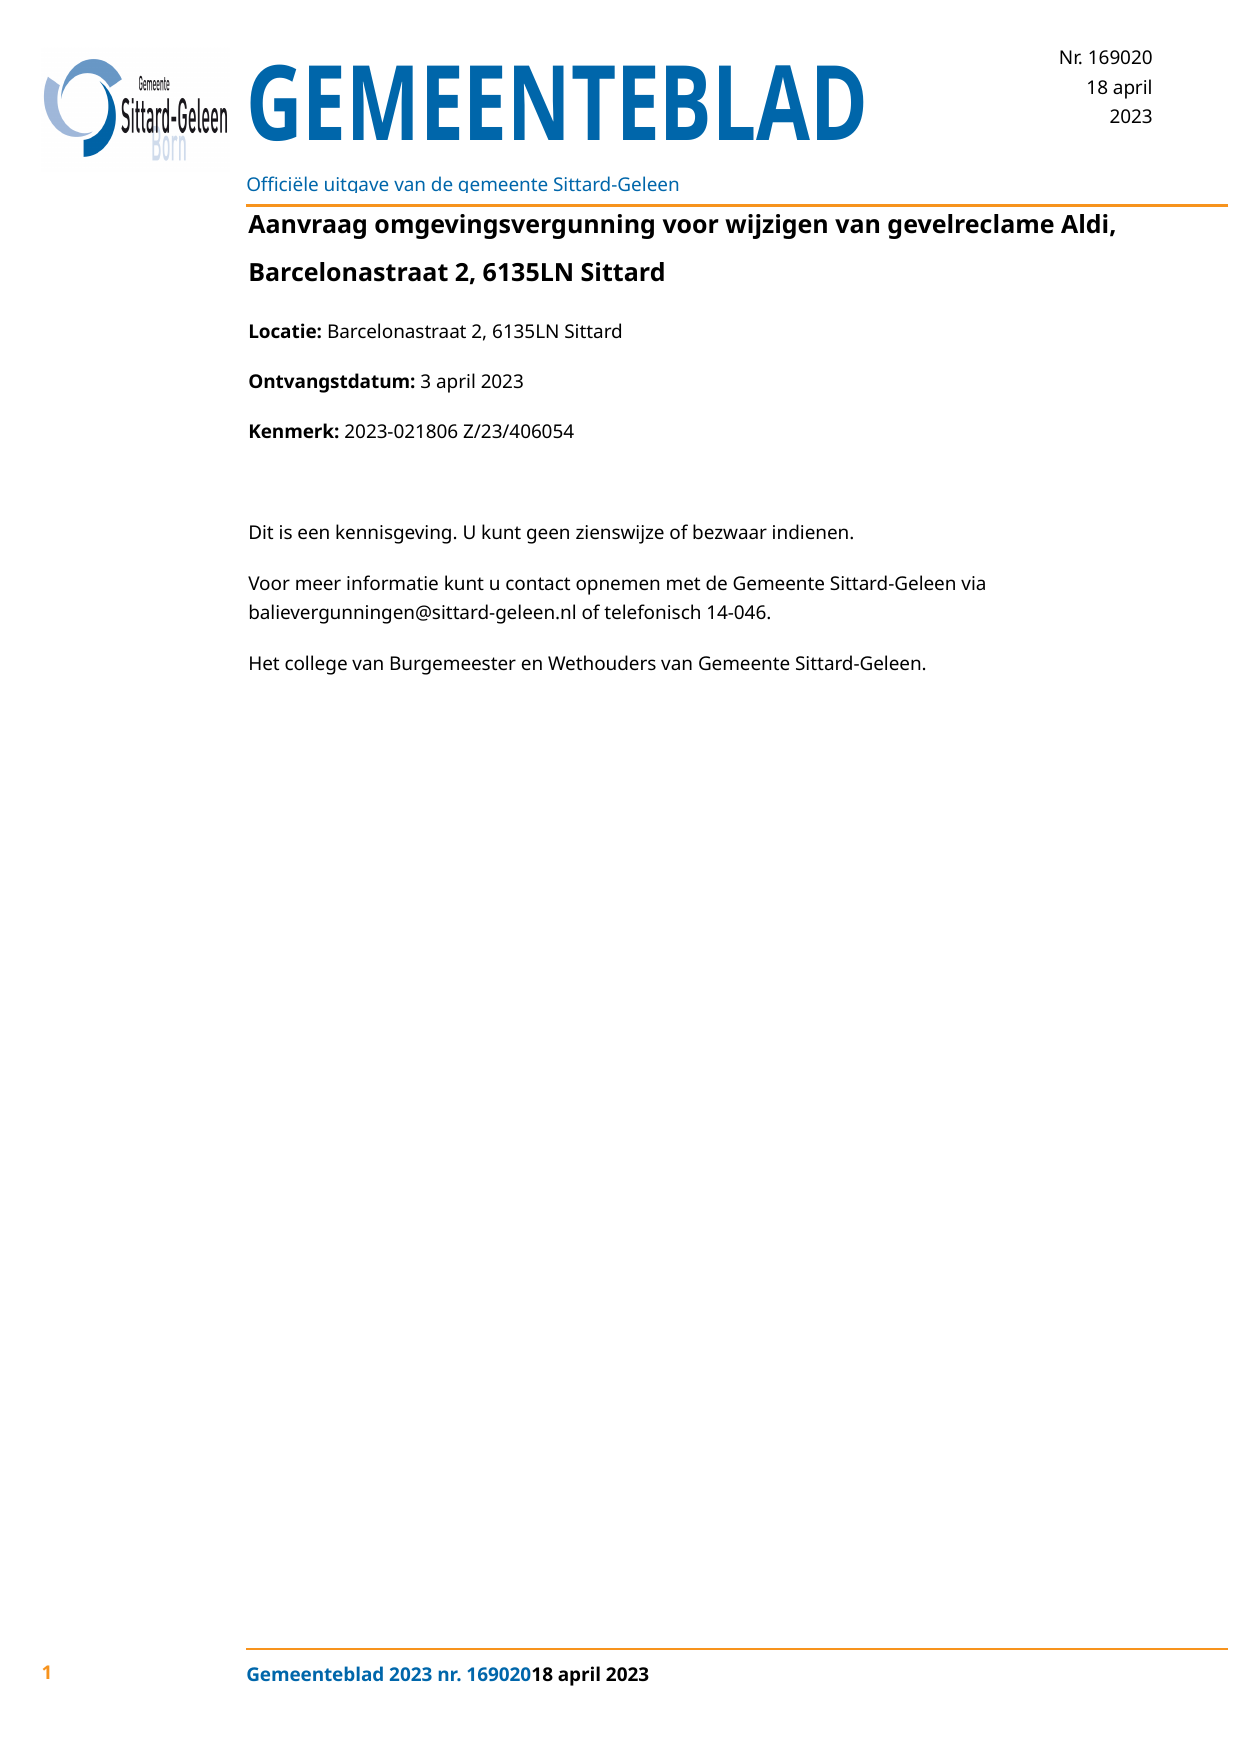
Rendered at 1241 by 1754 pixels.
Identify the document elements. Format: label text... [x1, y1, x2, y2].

text Locatie: Barcelonastraat 2, 6135LN Sittard [248, 318, 1152, 344]
text Dit is een kennisgeving. U kunt geen zienswijze of bezwaar indienen. [248, 519, 1152, 545]
text Kenmerk: 2023-021806 Z/23/406054 [248, 419, 1152, 444]
picture [41, 47, 231, 172]
text Het college van Burgemeester en Wethouders van Gemeente Sittard-Geleen. [248, 650, 1152, 676]
text Ontvangstdatum: 3 april 2023 [248, 368, 1152, 394]
text Voor meer informatie kunt u contact opnemen met de Gemeente Sittard-Geleen via balievergunningen@sittard-geleen.nl of telefonisch 14-046. [248, 570, 1152, 625]
text Aanvraag omgevingsvergunning voor wijzigen van gevelreclame Aldi, Barcelonastraat 2, 6135LN Sittard [248, 207, 1152, 288]
